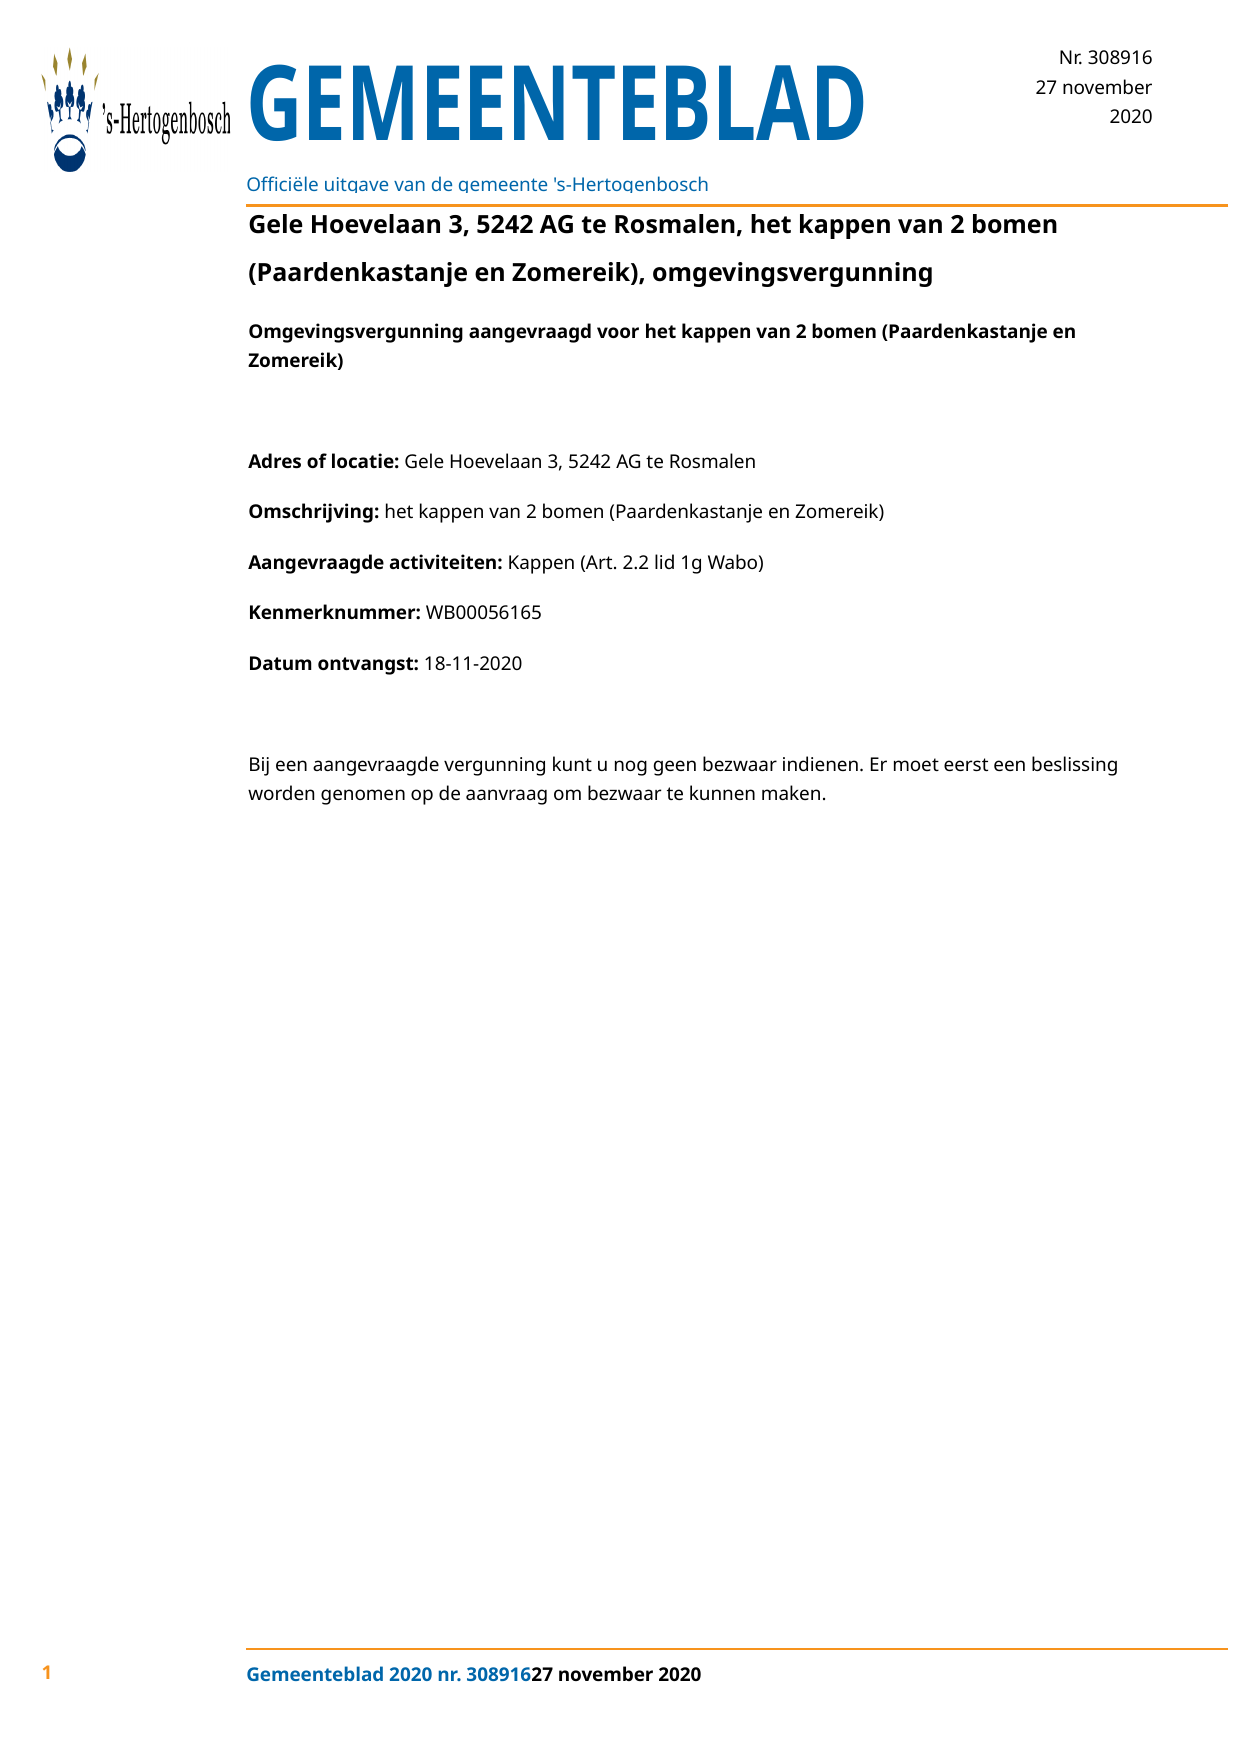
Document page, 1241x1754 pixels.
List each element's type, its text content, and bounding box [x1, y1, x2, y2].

text Aangevraagde activiteiten: Kappen (Art. 2.2 lid 1g Wabo) [248, 549, 1152, 575]
text Kenmerknummer: WB00056165 [248, 599, 1152, 625]
picture [41, 47, 231, 172]
text Bij een aangevraagde vergunning kunt u nog geen bezwaar indienen. Er moet eerst een beslissing worden genomen op de aanvraag om bezwaar te kunnen maken. [248, 751, 1152, 806]
text Datum ontvangst: 18-11-2020 [248, 650, 1152, 676]
text Omgevingsvergunning aangevraagd voor het kappen van 2 bomen (Paardenkastanje en Zomereik) [248, 318, 1152, 373]
text Gele Hoevelaan 3, 5242 AG te Rosmalen, het kappen van 2 bomen (Paardenkastanje en Zomereik), omgevingsvergunning [248, 207, 1152, 288]
text Adres of locatie: Gele Hoevelaan 3, 5242 AG te Rosmalen [248, 448, 1152, 474]
text Omschrijving: het kappen van 2 bomen (Paardenkastanje en Zomereik) [248, 499, 1152, 524]
